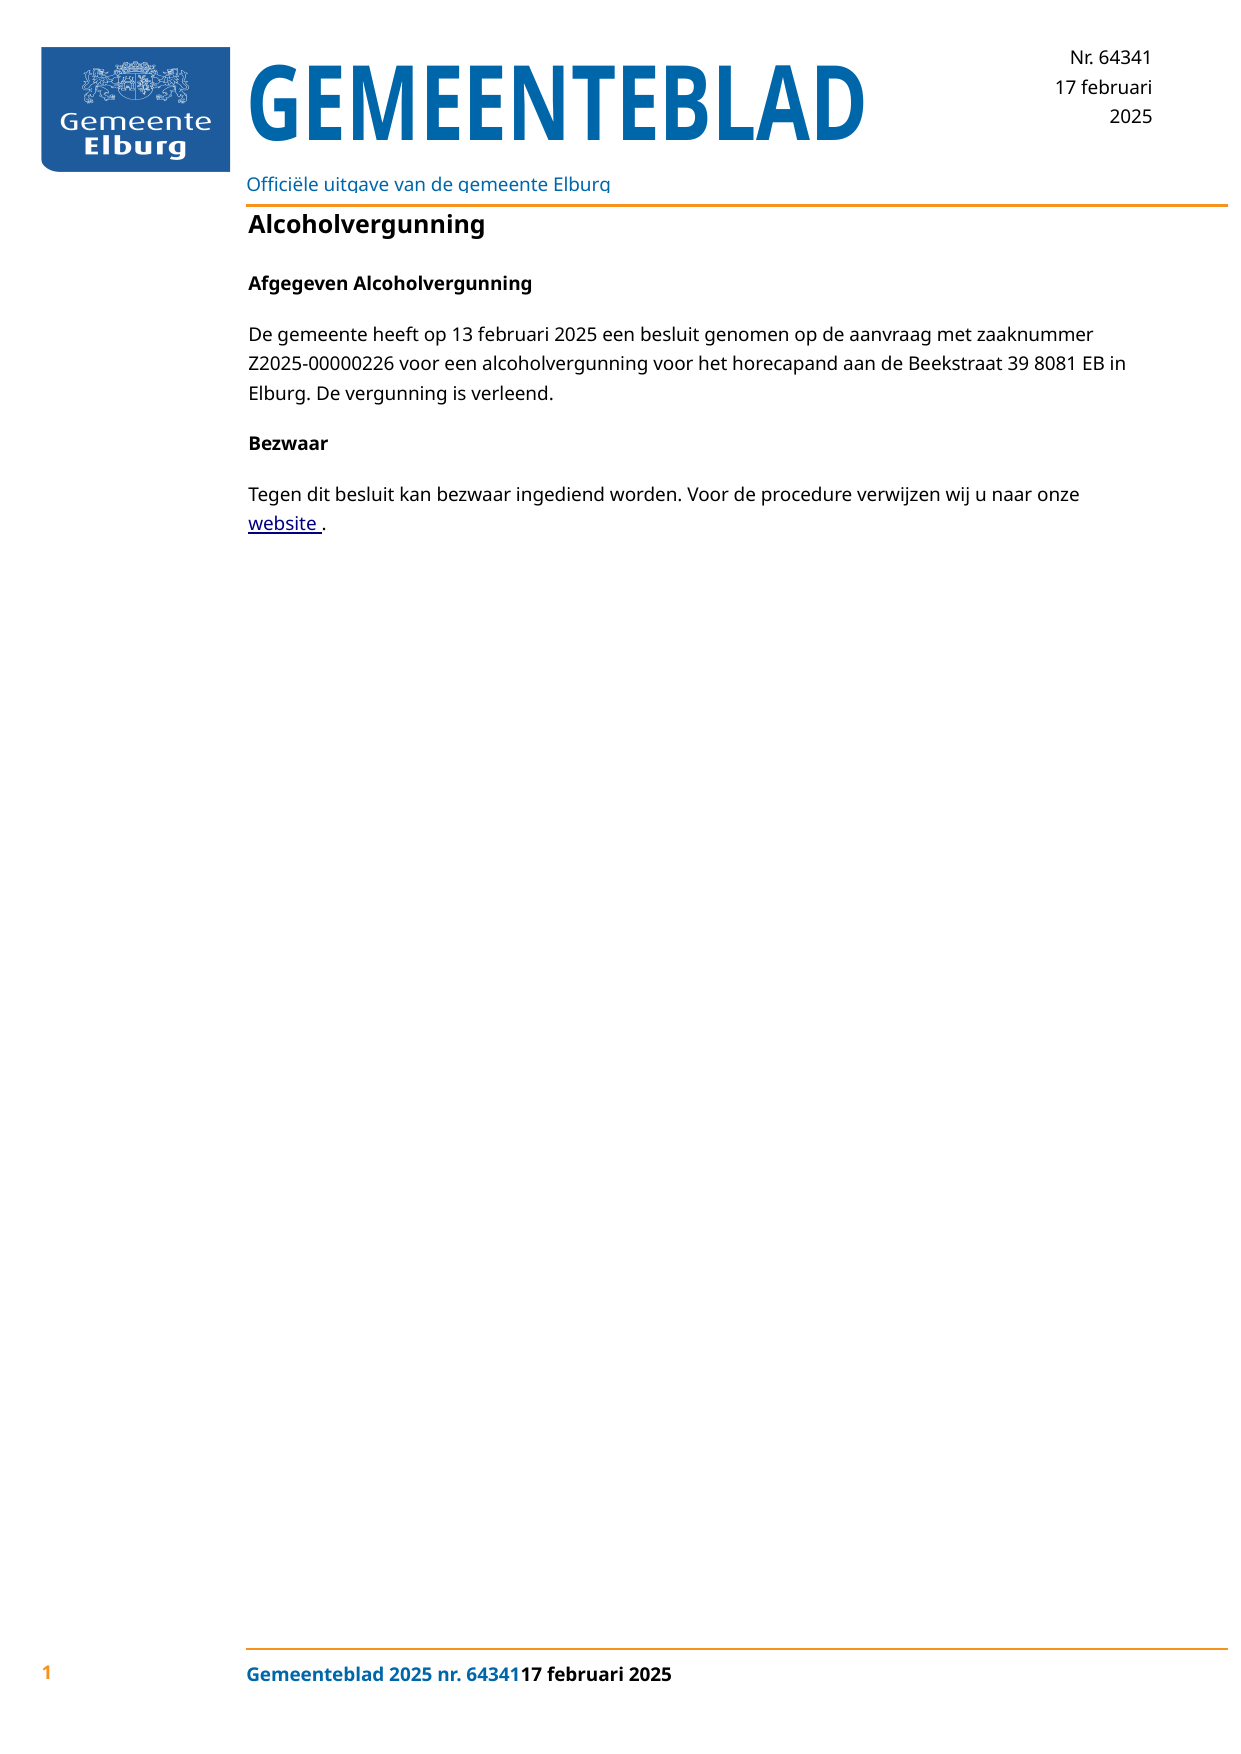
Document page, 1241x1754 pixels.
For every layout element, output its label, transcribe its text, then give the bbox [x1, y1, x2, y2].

text Tegen dit besluit kan bezwaar ingediend worden. Voor de procedure verwijzen wij u naar onze website . [248, 481, 1152, 536]
text Alcoholvergunning [248, 207, 1152, 241]
text Bezwaar [248, 430, 1152, 456]
text Afgegeven Alcoholvergunning [248, 270, 1152, 296]
text De gemeente heeft op 13 februari 2025 een besluit genomen op de aanvraag met zaaknummer Z2025-00000226 voor een alcoholvergunning voor het horecapand aan de Beekstraat 39 8081 EB in Elburg. De vergunning is verleend. [248, 321, 1152, 406]
picture [41, 47, 231, 172]
